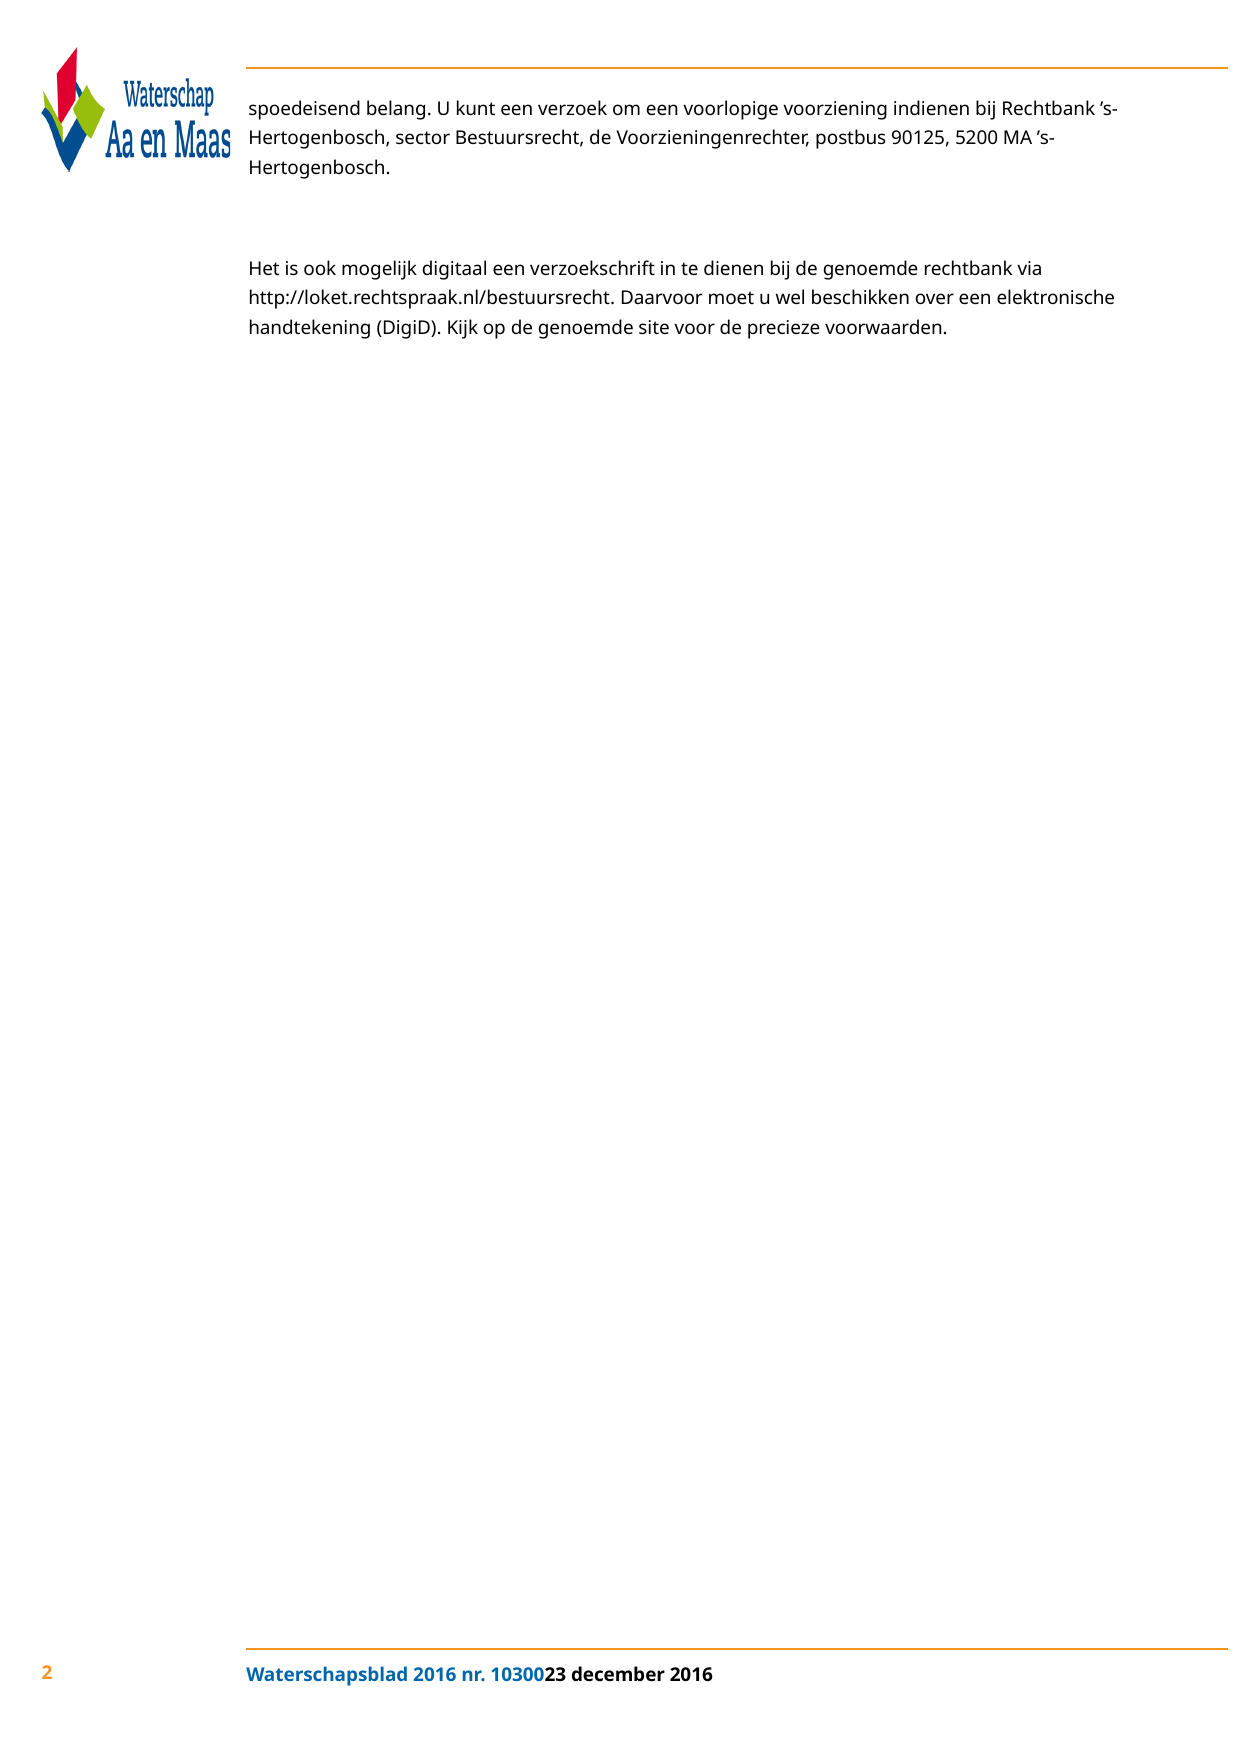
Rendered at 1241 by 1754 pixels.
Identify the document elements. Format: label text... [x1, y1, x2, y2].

picture [41, 47, 231, 172]
text Het is ook mogelijk digitaal een verzoekschrift in te dienen bij de genoemde rechtbank via http://loket.rechtspraak.nl/bestuursrecht. Daarvoor moet u wel beschikken over een elektronische handtekening (DigiD). Kijk op de genoemde site voor de precieze voorwaarden. [248, 255, 1152, 340]
text spoedeisend belang. U kunt een verzoek om een voorlopige voorziening indienen bij Rechtbank ’s-Hertogenbosch, sector Bestuursrecht, de Voorzieningenrechter, postbus 90125, 5200 MA ’s-Hertogenbosch. [248, 95, 1152, 180]
